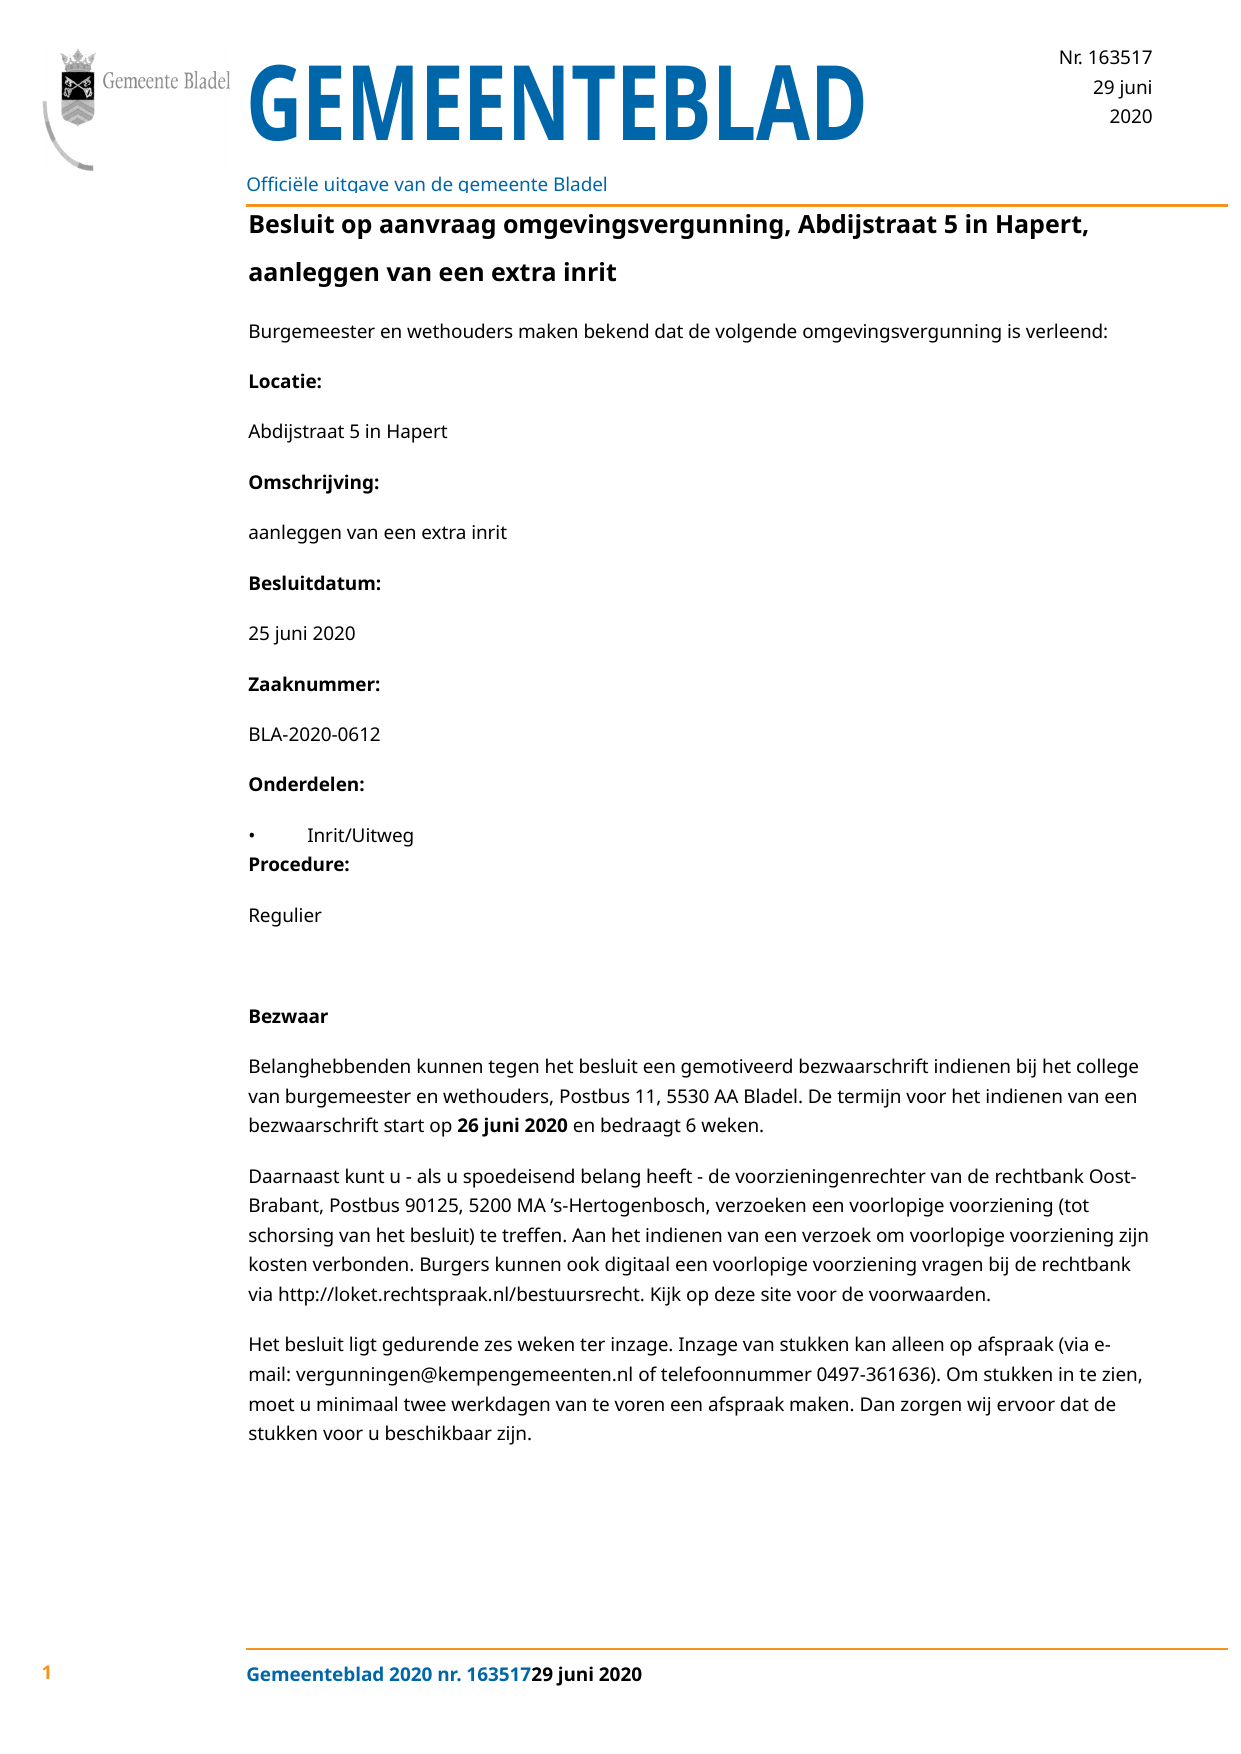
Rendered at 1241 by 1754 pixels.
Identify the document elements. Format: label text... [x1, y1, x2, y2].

text Locatie: [248, 368, 1152, 394]
text 25 juni 2020 [248, 620, 1152, 646]
text Belanghebbenden kunnen tegen het besluit een gemotiveerd bezwaarschrift indienen bij het college van burgemeester en wethouders, Postbus 11, 5530 AA Bladel. De termijn voor het indienen van een bezwaarschrift start op 26 juni 2020 en bedraagt 6 weken. [248, 1053, 1152, 1138]
text BLA-2020-0612 [248, 721, 1152, 747]
text Besluit op aanvraag omgevingsvergunning, Abdijstraat 5 in Hapert, aanleggen van een extra inrit [248, 207, 1152, 288]
text Het besluit ligt gedurende zes weken ter inzage. Inzage van stukken kan alleen op afspraak (via e-mail: vergunningen@kempengemeenten.nl of telefoonnummer 0497-361636). Om stukken in te zien, moet u minimaal twee werkdagen van te voren een afspraak maken. Dan zorgen wij ervoor dat de stukken voor u beschikbaar zijn. [248, 1332, 1152, 1446]
list Inrit/Uitweg [248, 822, 1152, 848]
text Abdijstraat 5 in Hapert [248, 419, 1152, 444]
text Zaaknummer: [248, 671, 1152, 697]
text Daarnaast kunt u - als u spoedeisend belang heeft - de voorzieningenrechter van de rechtbank Oost-Brabant, Postbus 90125, 5200 MA ’s-Hertogenbosch, verzoeken een voorlopige voorziening (tot schorsing van het besluit) te treffen. Aan het indienen van een verzoek om voorlopige voorziening zijn kosten verbonden. Burgers kunnen ook digitaal een voorlopige voorziening vragen bij de rechtbank via http://loket.rechtspraak.nl/bestuursrecht. Kijk op deze site voor de voorwaarden. [248, 1163, 1152, 1307]
text Regulier [248, 902, 1152, 928]
text Burgemeester en wethouders maken bekend dat de volgende omgevingsvergunning is verleend: [248, 318, 1152, 344]
text Procedure: [248, 852, 1152, 877]
text Bezwaar [248, 1003, 1152, 1029]
text Besluitdatum: [248, 570, 1152, 596]
text Omschrijving: [248, 469, 1152, 495]
text Onderdelen: [248, 772, 1152, 797]
picture [41, 47, 231, 172]
text aanleggen van een extra inrit [248, 519, 1152, 545]
